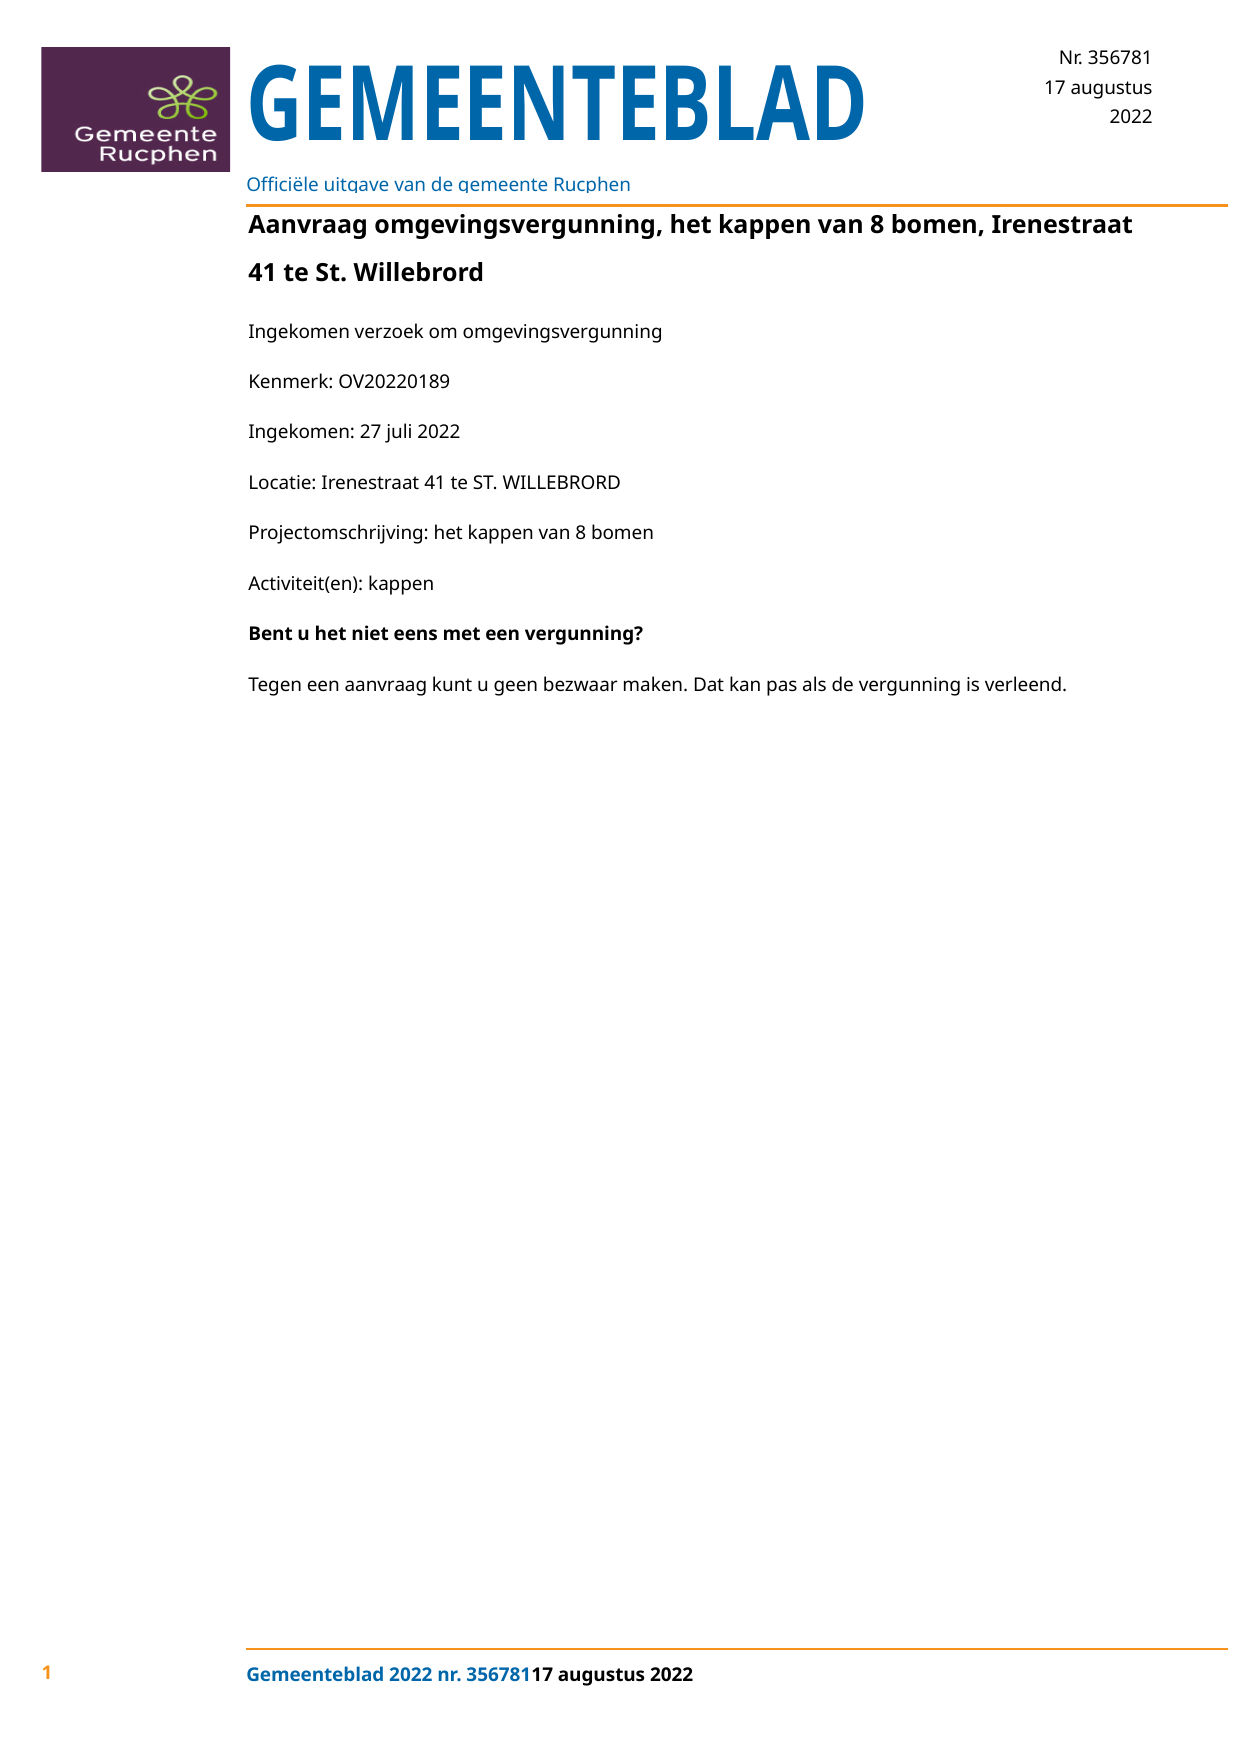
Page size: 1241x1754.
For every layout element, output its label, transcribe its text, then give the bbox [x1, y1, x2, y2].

text Ingekomen verzoek om omgevingsvergunning [248, 318, 1152, 344]
text Ingekomen: 27 juli 2022 [248, 419, 1152, 444]
text Projectomschrijving: het kappen van 8 bomen [248, 519, 1152, 545]
text Kenmerk: OV20220189 [248, 368, 1152, 394]
text Bent u het niet eens met een vergunning? [248, 620, 1152, 646]
text Tegen een aanvraag kunt u geen bezwaar maken. Dat kan pas als de vergunning is verleend. [248, 671, 1152, 697]
picture [41, 47, 231, 172]
text Aanvraag omgevingsvergunning, het kappen van 8 bomen, Irenestraat 41 te St. Willebrord [248, 207, 1152, 288]
text Activiteit(en): kappen [248, 570, 1152, 596]
text Locatie: Irenestraat 41 te ST. WILLEBRORD [248, 469, 1152, 495]
